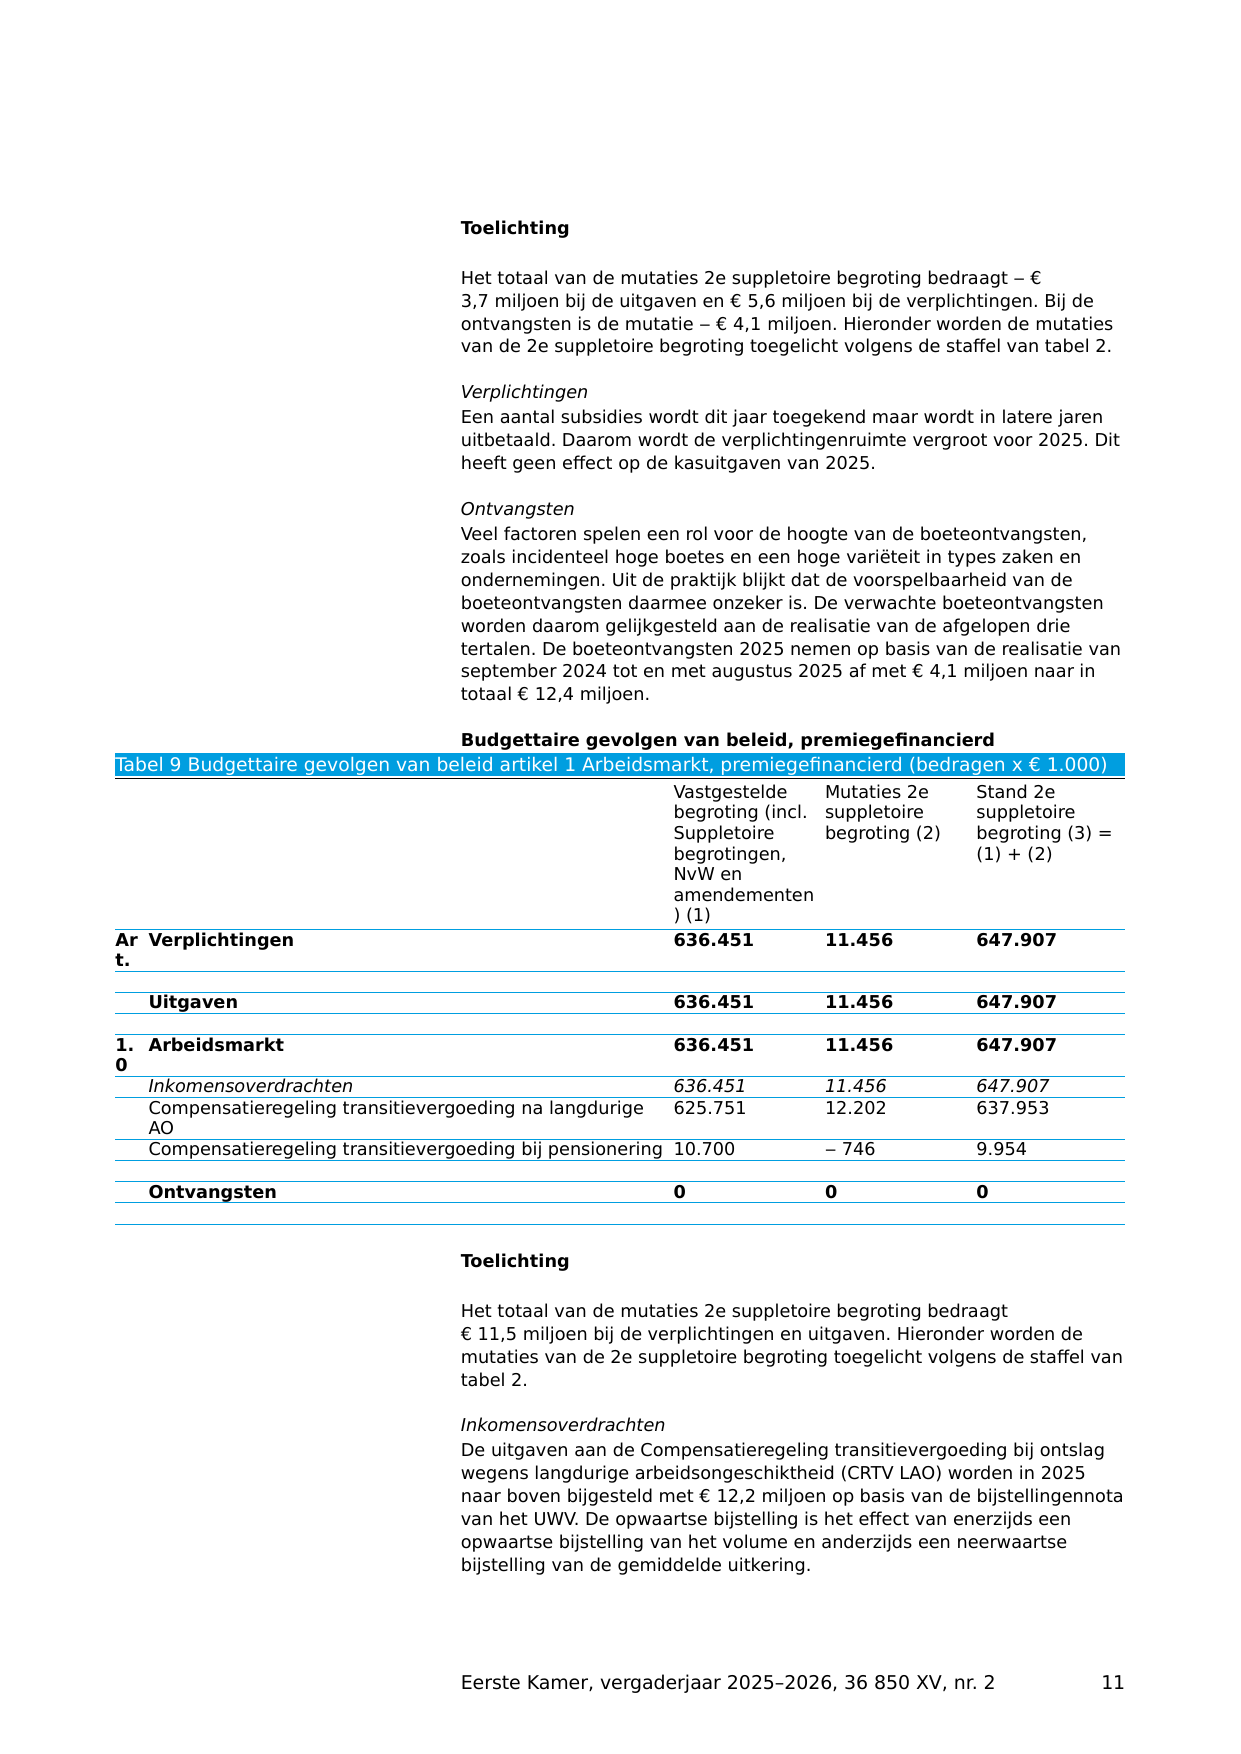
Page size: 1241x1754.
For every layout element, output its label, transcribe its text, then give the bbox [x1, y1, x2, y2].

table_cell [145, 1203, 670, 1223]
table_cell Compensatieregeling transitievergoeding bij pensionering [145, 1140, 670, 1160]
table_cell 9.954 [973, 1140, 1125, 1160]
table_cell [822, 972, 973, 992]
table_cell Art. [115, 930, 145, 971]
table_cell [670, 1203, 822, 1223]
table_cell Vastgestelde begroting (incl. Suppletoire begrotingen, NvW en amendementen) (1) [670, 779, 822, 929]
table_cell [822, 1161, 973, 1181]
table_cell [973, 1203, 1125, 1223]
table_cell [973, 972, 1125, 992]
table_cell 636.451 [670, 1077, 822, 1097]
table_cell [115, 1014, 145, 1034]
table_cell [145, 779, 670, 929]
table_cell [115, 1182, 145, 1202]
table_cell 647.907 [973, 1035, 1125, 1076]
text Het totaal van de mutaties 2e suppletoire begroting bedraagt € 11,5 miljoen bij de verplichtingen en uitgaven. Hieronder worden de mutaties van de 2e suppletoire begroting toegelicht volgens de staffel van tabel 2. [461, 1299, 1125, 1391]
text Ontvangsten [461, 497, 1125, 520]
table_cell [822, 1203, 973, 1223]
text Verplichtingen [461, 380, 1125, 403]
table_cell 647.907 [973, 1077, 1125, 1097]
table_cell Arbeidsmarkt [145, 1035, 670, 1076]
text Inkomensoverdrachten [461, 1413, 1125, 1436]
table_cell [145, 972, 670, 992]
table_cell 12.202 [822, 1098, 973, 1139]
table_cell 10.700 [670, 1140, 822, 1160]
table_cell Ontvangsten [145, 1182, 670, 1202]
table_cell [115, 993, 145, 1013]
text Toelichting [461, 1249, 1125, 1272]
text Budgettaire gevolgen van beleid, premiegefinancierd [461, 728, 1125, 751]
table_cell [670, 972, 822, 992]
table_cell Stand 2e suppletoire begroting (3) = (1) + (2) [973, 779, 1125, 929]
text De uitgaven aan de Compensatieregeling transitievergoeding bij ontslag wegens langdurige arbeidsongeschiktheid (CRTV LAO) worden in 2025 naar boven bijgesteld met € 12,2 miljoen op basis van de bijstellingennota van het UWV. De opwaartse bijstelling is het effect van enerzijds een opwaartse bijstelling van het volume en anderzijds een neerwaartse bijstelling van de gemiddelde uitkering. [461, 1438, 1125, 1576]
table_cell 647.907 [973, 993, 1125, 1013]
table_cell [670, 1161, 822, 1181]
table_cell 11.456 [822, 993, 973, 1013]
table_cell [115, 1098, 145, 1139]
table_cell ‒ 746 [822, 1140, 973, 1160]
table_cell [115, 779, 145, 929]
table_cell [973, 1161, 1125, 1181]
table_cell 11.456 [822, 1035, 973, 1076]
table_cell 625.751 [670, 1098, 822, 1139]
table_cell 637.953 [973, 1098, 1125, 1139]
table_cell 11.456 [822, 930, 973, 971]
table_cell 636.451 [670, 1035, 822, 1076]
table_cell Inkomensoverdrachten [145, 1077, 670, 1097]
table_cell [145, 1014, 670, 1034]
table_cell 636.451 [670, 930, 822, 971]
table_cell Compensatieregeling transitievergoeding na langdurige AO [145, 1098, 670, 1139]
table_cell [670, 1014, 822, 1034]
table_cell [115, 972, 145, 992]
text Veel factoren spelen een rol voor de hoogte van de boeteontvangsten, zoals incidenteel hoge boetes en een hoge variëteit in types zaken en ondernemingen. Uit de praktijk blijkt dat de voorspelbaarheid van de boeteontvangsten daarmee onzeker is. De verwachte boeteontvangsten worden daarom gelijkgesteld aan de realisatie van de afgelopen drie tertalen. De boeteontvangsten 2025 nemen op basis van de realisatie van september 2024 tot en met augustus 2025 af met € 4,1 miljoen naar in totaal € 12,4 miljoen. [461, 522, 1125, 705]
table_cell [115, 1161, 145, 1181]
table_cell 1.0 [115, 1035, 145, 1076]
table_cell [115, 1077, 145, 1097]
table_cell [822, 1014, 973, 1034]
text Een aantal subsidies wordt dit jaar toegekend maar wordt in latere jaren uitbetaald. Daarom wordt de verplichtingenruimte vergroot voor 2025. Dit heeft geen effect op de kasuitgaven van 2025. [461, 405, 1125, 474]
table_cell [115, 1203, 145, 1223]
table_cell [973, 1014, 1125, 1034]
table_cell [115, 1140, 145, 1160]
table_cell 0 [822, 1182, 973, 1202]
text Toelichting [461, 216, 1125, 239]
table_cell 0 [670, 1182, 822, 1202]
table_cell 636.451 [670, 993, 822, 1013]
text Het totaal van de mutaties 2e suppletoire begroting bedraagt ‒ € 3,7 miljoen bij de uitgaven en € 5,6 miljoen bij de verplichtingen. Bij de ontvangsten is de mutatie ‒ € 4,1 miljoen. Hieronder worden de mutaties van de 2e suppletoire begroting toegelicht volgens de staffel van tabel 2. [461, 266, 1125, 357]
table_cell Verplichtingen [145, 930, 670, 971]
table_cell 647.907 [973, 930, 1125, 971]
table_cell 0 [973, 1182, 1125, 1202]
table_cell [145, 1161, 670, 1181]
table_cell Mutaties 2e suppletoire begroting (2) [822, 779, 973, 929]
table_cell 11.456 [822, 1077, 973, 1097]
table_cell Uitgaven [145, 993, 670, 1013]
